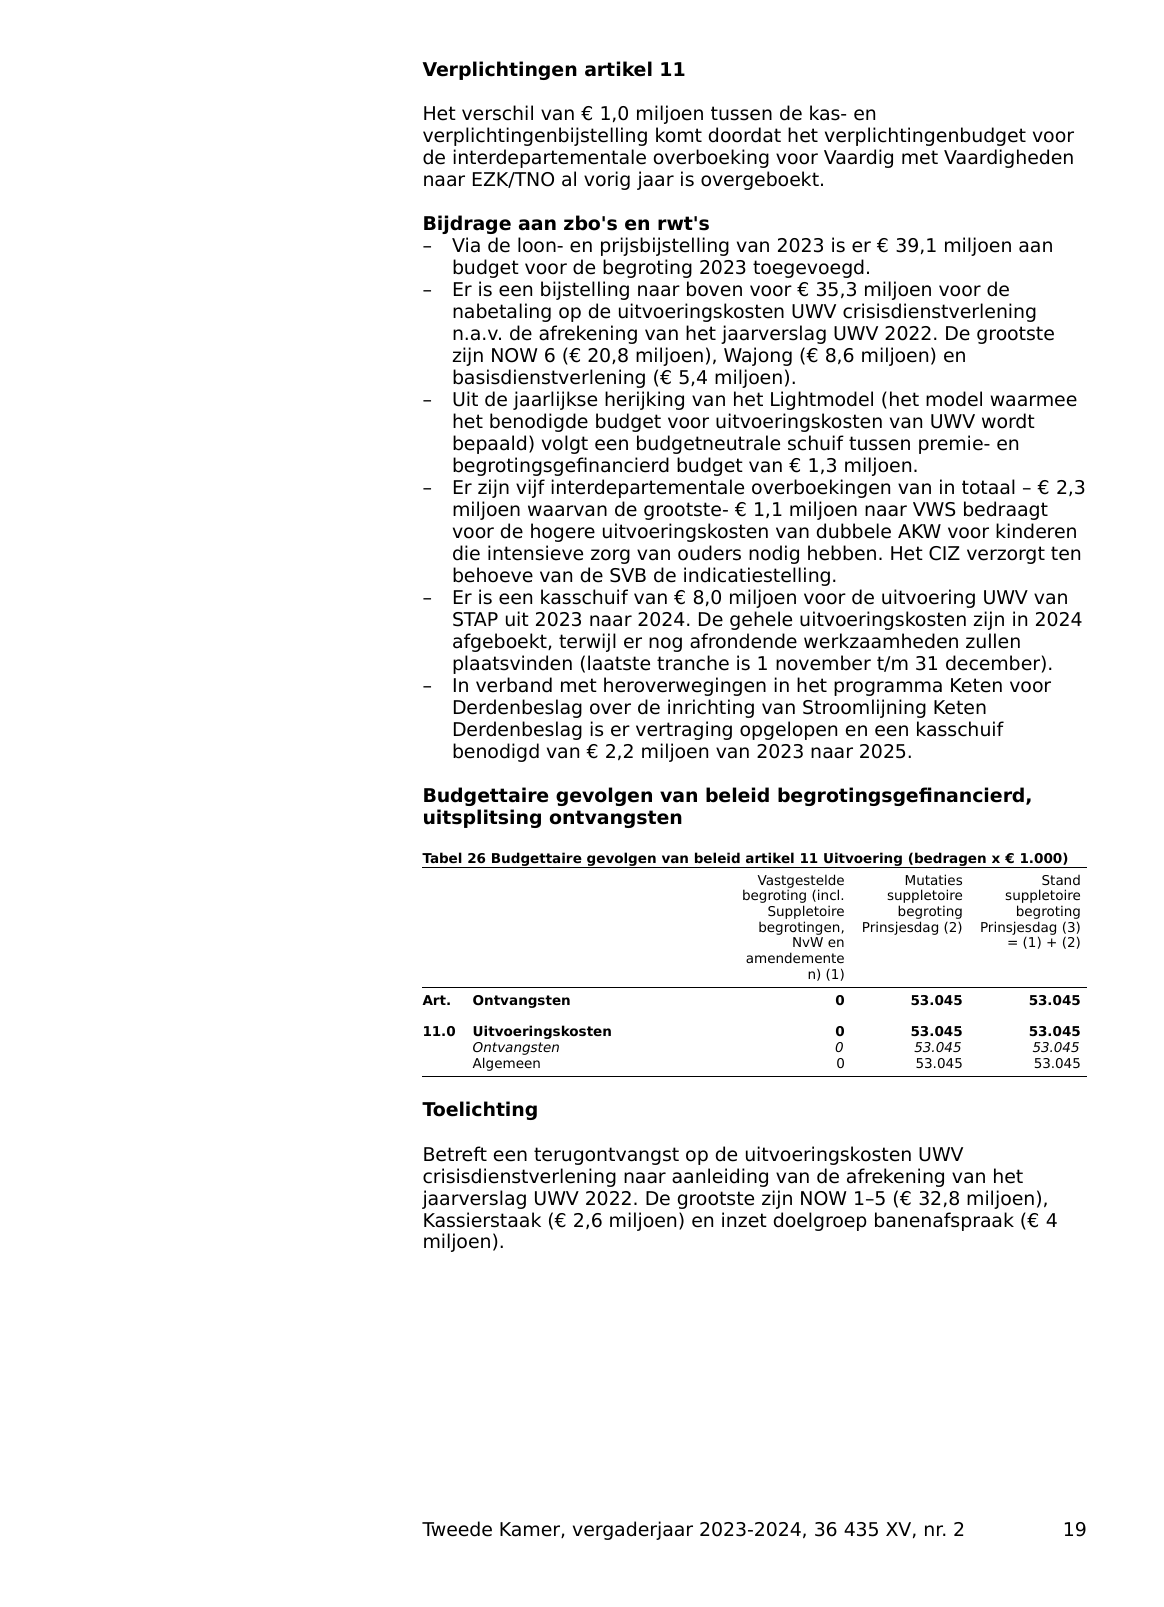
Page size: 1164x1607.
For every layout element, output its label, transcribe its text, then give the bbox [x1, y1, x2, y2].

table_cell 0 [732, 1024, 850, 1040]
table_cell Uitvoeringskosten [467, 1024, 732, 1040]
subtitle Toelichting [422, 1099, 1087, 1121]
table_cell Ontvangsten [467, 1040, 732, 1056]
text Betreft een terugontvangst op de uitvoeringskosten UWV crisisdienstverlening naar aanleiding van de afrekening van het jaarverslag UWV 2022. De grootste zijn NOW 1–5 (€ 32,8 miljoen), Kassierstaak (€ 2,6 miljoen) en inzet doelgroep banenafspraak (€ 4 miljoen). [422, 1143, 1087, 1253]
table_cell [969, 1009, 1087, 1024]
table_cell 53.045 [969, 1056, 1087, 1076]
text – Uit de jaarlijkse herijking van het Lightmodel (het model waarmee het benodigde budget voor uitvoeringskosten van UWV wordt bepaald) volgt een budgetneutrale schuif tussen premie- en begrotingsgefinancierd budget van € 1,3 miljoen. [422, 389, 1087, 477]
table_cell 53.045 [969, 1024, 1087, 1040]
table_cell Art. [422, 988, 467, 1008]
table_cell 53.045 [969, 1040, 1087, 1056]
table_cell Mutaties suppletoire begroting Prinsjesdag (2) [850, 868, 968, 987]
table_cell 53.045 [969, 988, 1087, 1008]
table_cell Stand suppletoire begroting Prinsjesdag (3) = (1) + (2) [969, 868, 1087, 987]
table_cell [850, 1009, 968, 1024]
subtitle Verplichtingen artikel 11 [422, 59, 1087, 81]
table_cell 53.045 [850, 1040, 968, 1056]
table_cell 0 [732, 988, 850, 1008]
table_cell [732, 1009, 850, 1024]
subtitle Bijdrage aan zbo's en rwt's [422, 213, 1087, 235]
table_cell 0 [732, 1040, 850, 1056]
table_cell 53.045 [850, 1024, 968, 1040]
table_cell Vastgestelde begroting (incl. Suppletoire begrotingen, NvW en amendementen) (1) [732, 868, 850, 987]
table_cell [422, 1009, 467, 1024]
subtitle Budgettaire gevolgen van beleid begrotingsgefinancierd, uitsplitsing ontvangsten [422, 785, 1087, 829]
table_cell [422, 868, 467, 987]
table_cell [422, 1040, 467, 1056]
text – Via de loon- en prijsbijstelling van 2023 is er € 39,1 miljoen aan budget voor de begroting 2023 toegevoegd. [422, 235, 1087, 279]
text – Er zijn vijf interdepartementale overboekingen van in totaal – € 2,3 miljoen waarvan de grootste- € 1,1 miljoen naar VWS bedraagt voor de hogere uitvoeringskosten van dubbele AKW voor kinderen die intensieve zorg van ouders nodig hebben. Het CIZ verzorgt ten behoeve van de SVB de indicatiestelling. [422, 477, 1087, 587]
table_cell Algemeen [467, 1056, 732, 1076]
table_cell [467, 868, 732, 987]
table_cell 11.0 [422, 1024, 467, 1040]
table_cell 53.045 [850, 1056, 968, 1076]
text – Er is een bijstelling naar boven voor € 35,3 miljoen voor de nabetaling op de uitvoeringskosten UWV crisisdienstverlening n.a.v. de afrekening van het jaarverslag UWV 2022. De grootste zijn NOW 6 (€ 20,8 miljoen), Wajong (€ 8,6 miljoen) en basisdienstverlening (€ 5,4 miljoen). [422, 279, 1087, 389]
table_header Tabel 26 Budgettaire gevolgen van beleid artikel 11 Uitvoering (bedragen x € 1.000) [422, 851, 1087, 867]
table_cell 53.045 [850, 988, 968, 1008]
table_cell Ontvangsten [467, 988, 732, 1008]
table_cell 0 [732, 1056, 850, 1076]
text – Er is een kasschuif van € 8,0 miljoen voor de uitvoering UWV van STAP uit 2023 naar 2024. De gehele uitvoeringskosten zijn in 2024 afgeboekt, terwijl er nog afrondende werkzaamheden zullen plaatsvinden (laatste tranche is 1 november t/m 31 december). [422, 587, 1087, 675]
table_cell [422, 1056, 467, 1076]
table_cell [467, 1009, 732, 1024]
text Het verschil van € 1,0 miljoen tussen de kas- en verplichtingenbijstelling komt doordat het verplichtingenbudget voor de interdepartementale overboeking voor Vaardig met Vaardigheden naar EZK/TNO al vorig jaar is overgeboekt. [422, 103, 1087, 191]
text – In verband met heroverwegingen in het programma Keten voor Derdenbeslag over de inrichting van Stroomlijning Keten Derdenbeslag is er vertraging opgelopen en een kasschuif benodigd van € 2,2 miljoen van 2023 naar 2025. [422, 675, 1087, 763]
